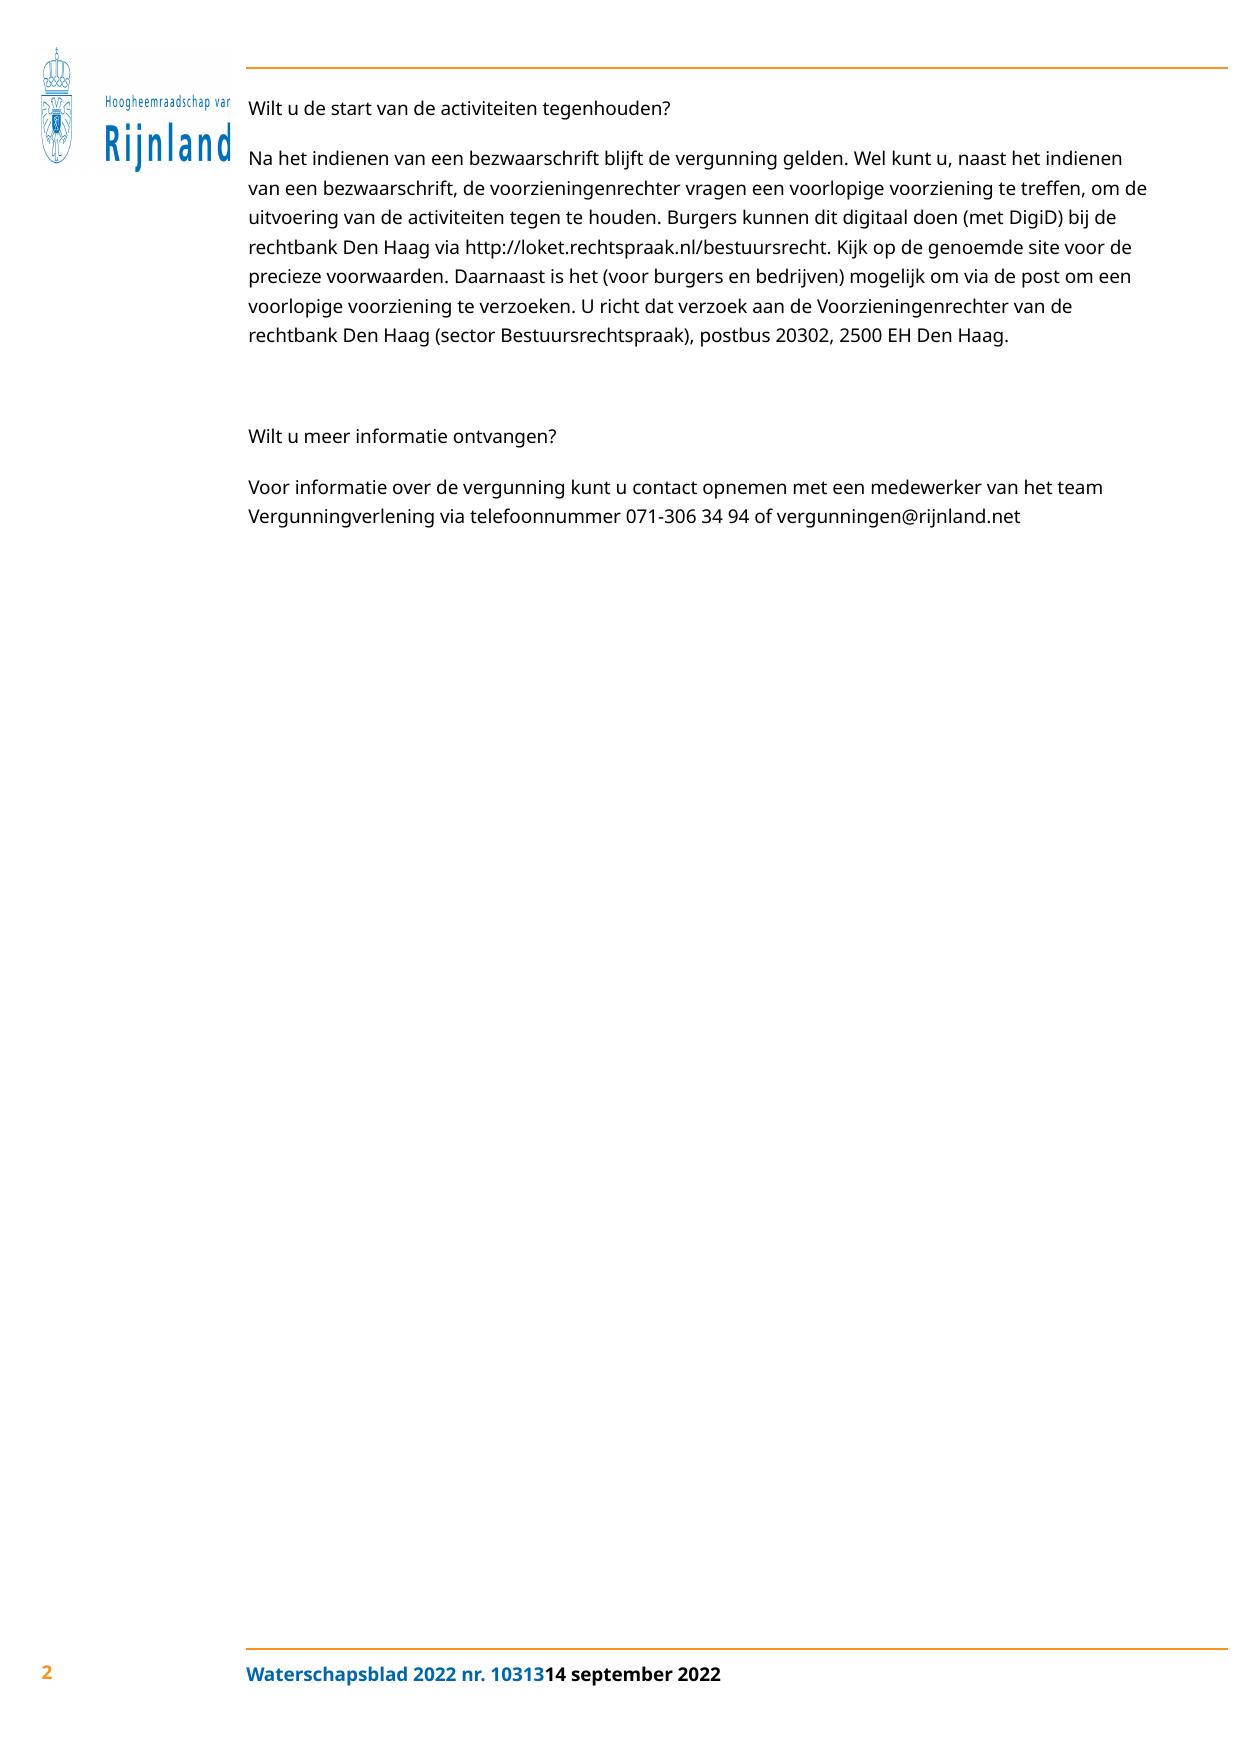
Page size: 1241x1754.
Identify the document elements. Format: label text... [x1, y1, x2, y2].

text Wilt u meer informatie ontvangen? [248, 423, 1152, 449]
text Na het indienen van een bezwaarschrift blijft de vergunning gelden. Wel kunt u, naast het indienen van een bezwaarschrift, de voorzieningenrechter vragen een voorlopige voorziening te treffen, om de uitvoering van de activiteiten tegen te houden. Burgers kunnen dit digitaal doen (met DigiD) bij de rechtbank Den Haag via http://loket.rechtspraak.nl/bestuursrecht. Kijk op de genoemde site voor de precieze voorwaarden. Daarnaast is het (voor burgers en bedrijven) mogelijk om via de post om een voorlopige voorziening te verzoeken. U richt dat verzoek aan de Voorzieningenrechter van de rechtbank Den Haag (sector Bestuursrechtspraak), postbus 20302, 2500 EH Den Haag. [248, 145, 1152, 348]
text Wilt u de start van de activiteiten tegenhouden? [248, 95, 1152, 121]
text Voor informatie over de vergunning kunt u contact opnemen met een medewerker van het team Vergunningverlening via telefoonnummer 071-306 34 94 of vergunningen@rijnland.net [248, 474, 1152, 529]
picture [41, 47, 231, 172]
